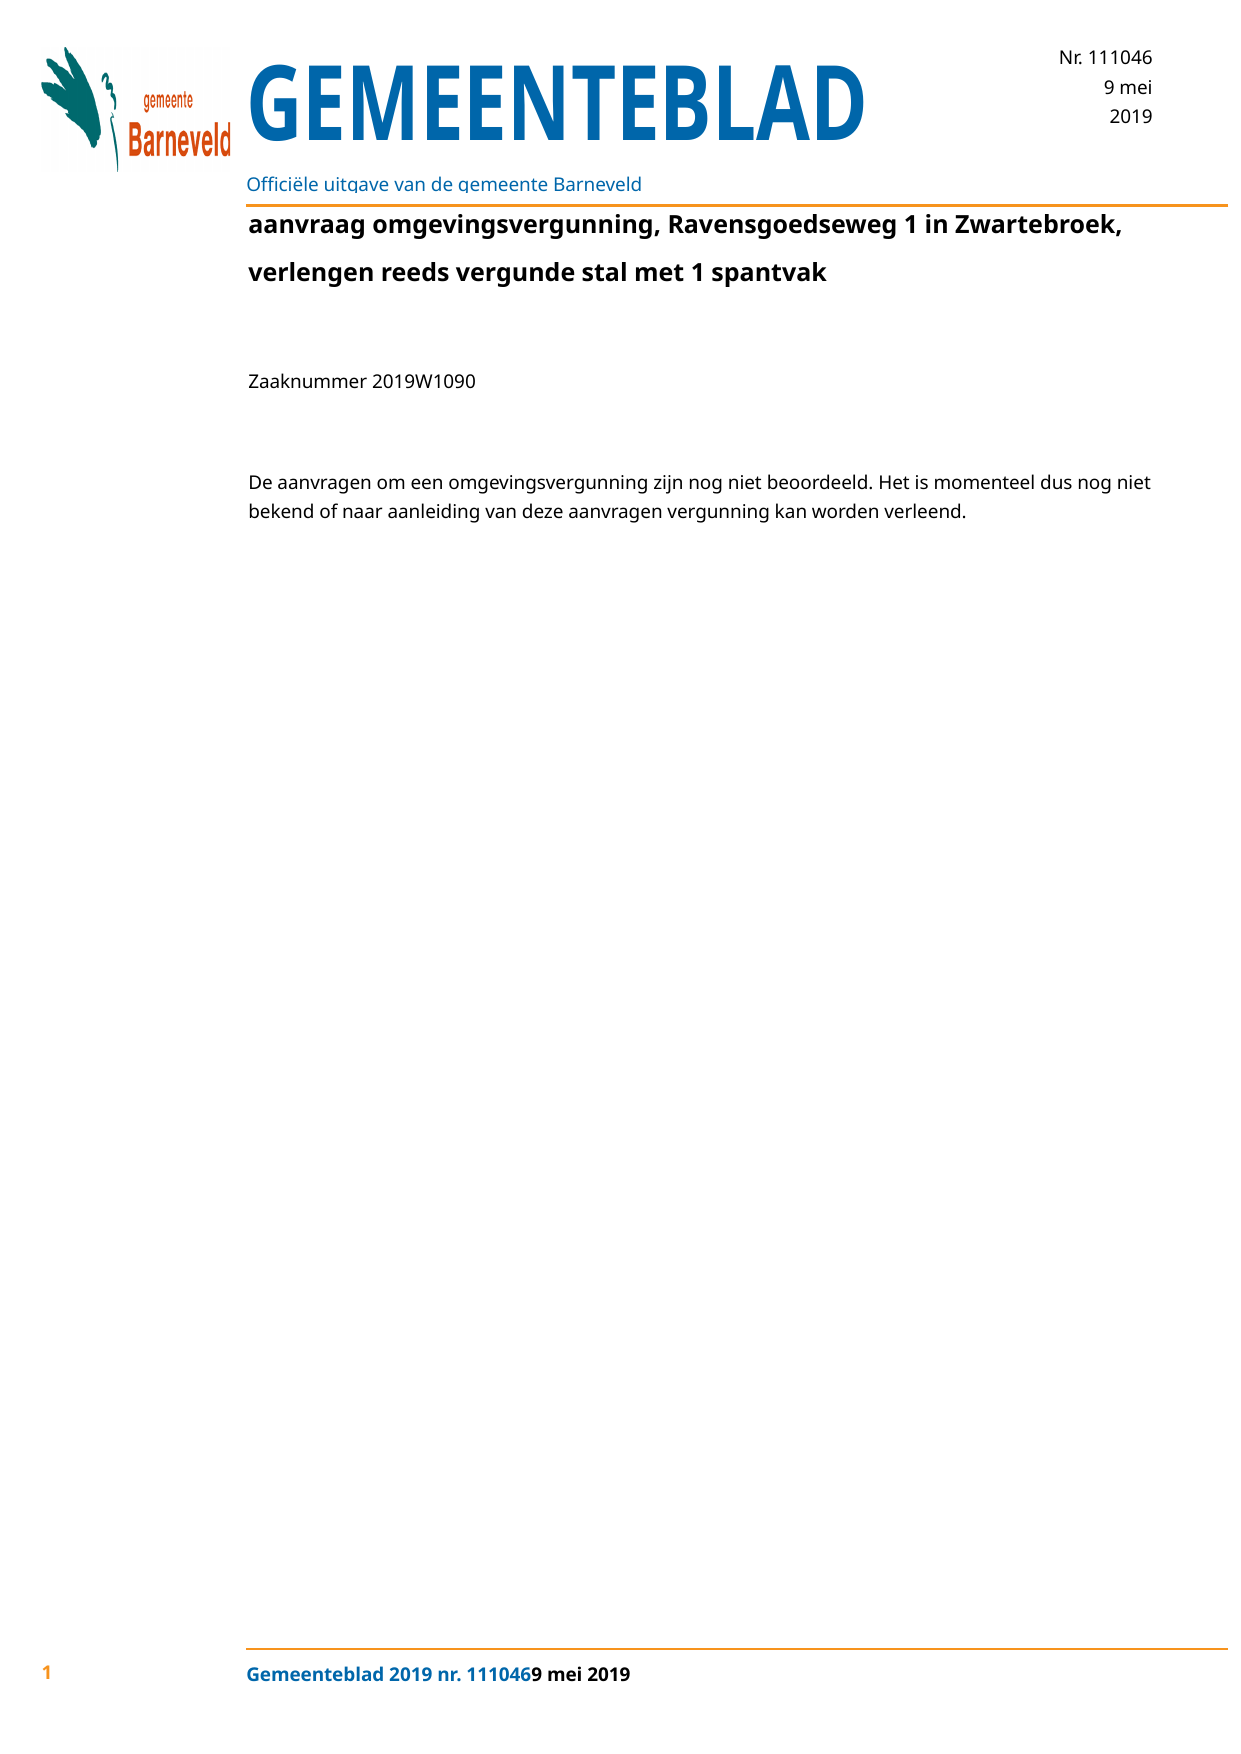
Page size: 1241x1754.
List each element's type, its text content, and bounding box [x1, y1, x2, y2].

text De aanvragen om een omgevingsvergunning zijn nog niet beoordeeld. Het is momenteel dus nog niet bekend of naar aanleiding van deze aanvragen vergunning kan worden verleend. [248, 469, 1152, 524]
text Zaaknummer 2019W1090 [248, 368, 1152, 394]
picture [41, 47, 231, 172]
text aanvraag omgevingsvergunning, Ravensgoedseweg 1 in Zwartebroek, verlengen reeds vergunde stal met 1 spantvak [248, 207, 1152, 288]
